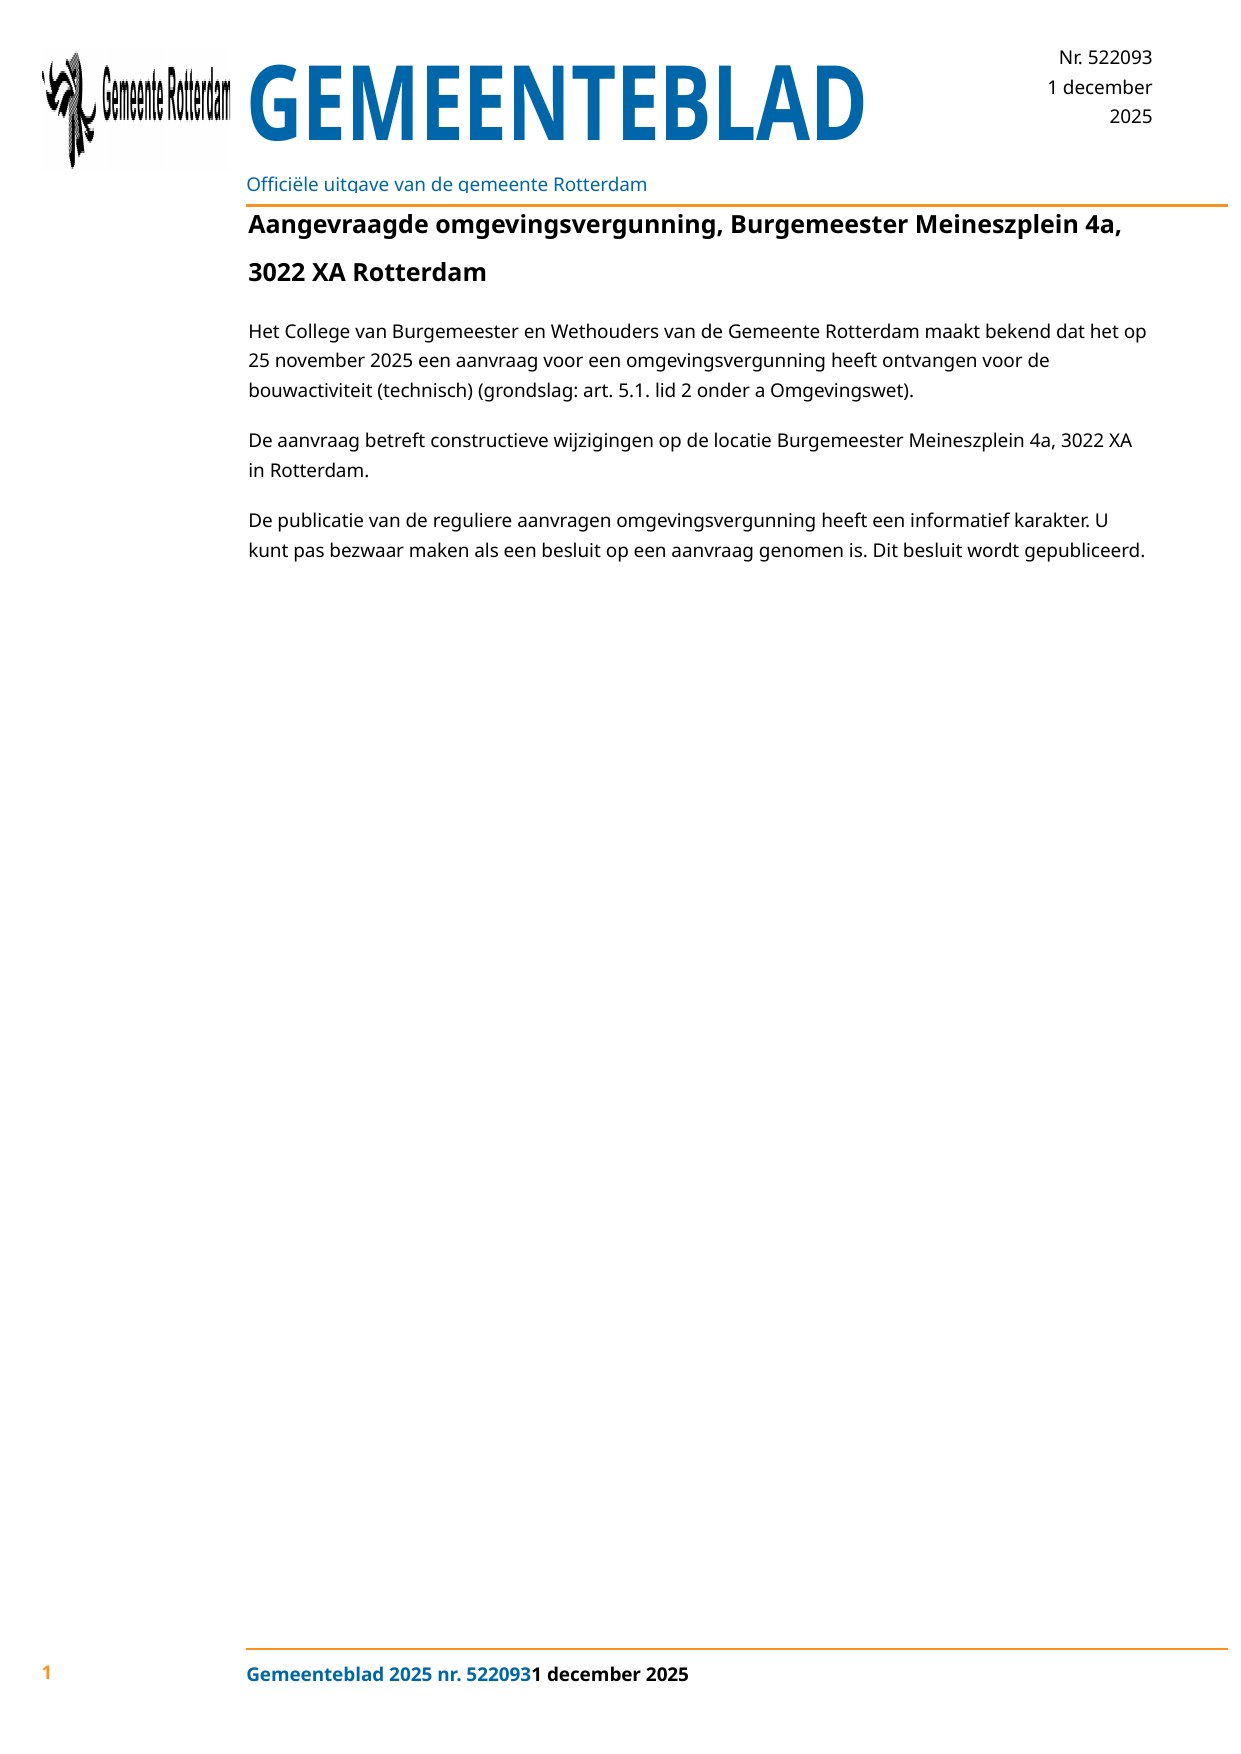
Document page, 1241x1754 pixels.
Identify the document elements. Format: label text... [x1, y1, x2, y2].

text Aangevraagde omgevingsvergunning, Burgemeester Meineszplein 4a, 3022 XA Rotterdam [248, 207, 1152, 288]
picture [41, 47, 231, 172]
text De publicatie van de reguliere aanvragen omgevingsvergunning heeft een informatief karakter. U kunt pas bezwaar maken als een besluit op een aanvraag genomen is. Dit besluit wordt gepubliceerd. [248, 507, 1152, 563]
text Het College van Burgemeester en Wethouders van de Gemeente Rotterdam maakt bekend dat het op 25 november 2025 een aanvraag voor een omgevingsvergunning heeft ontvangen voor de bouwactiviteit (technisch) (grondslag: art. 5.1. lid 2 onder a Omgevingswet). [248, 318, 1152, 403]
text De aanvraag betreft constructieve wijzigingen op de locatie Burgemeester Meineszplein 4a, 3022 XA in Rotterdam. [248, 427, 1152, 483]
